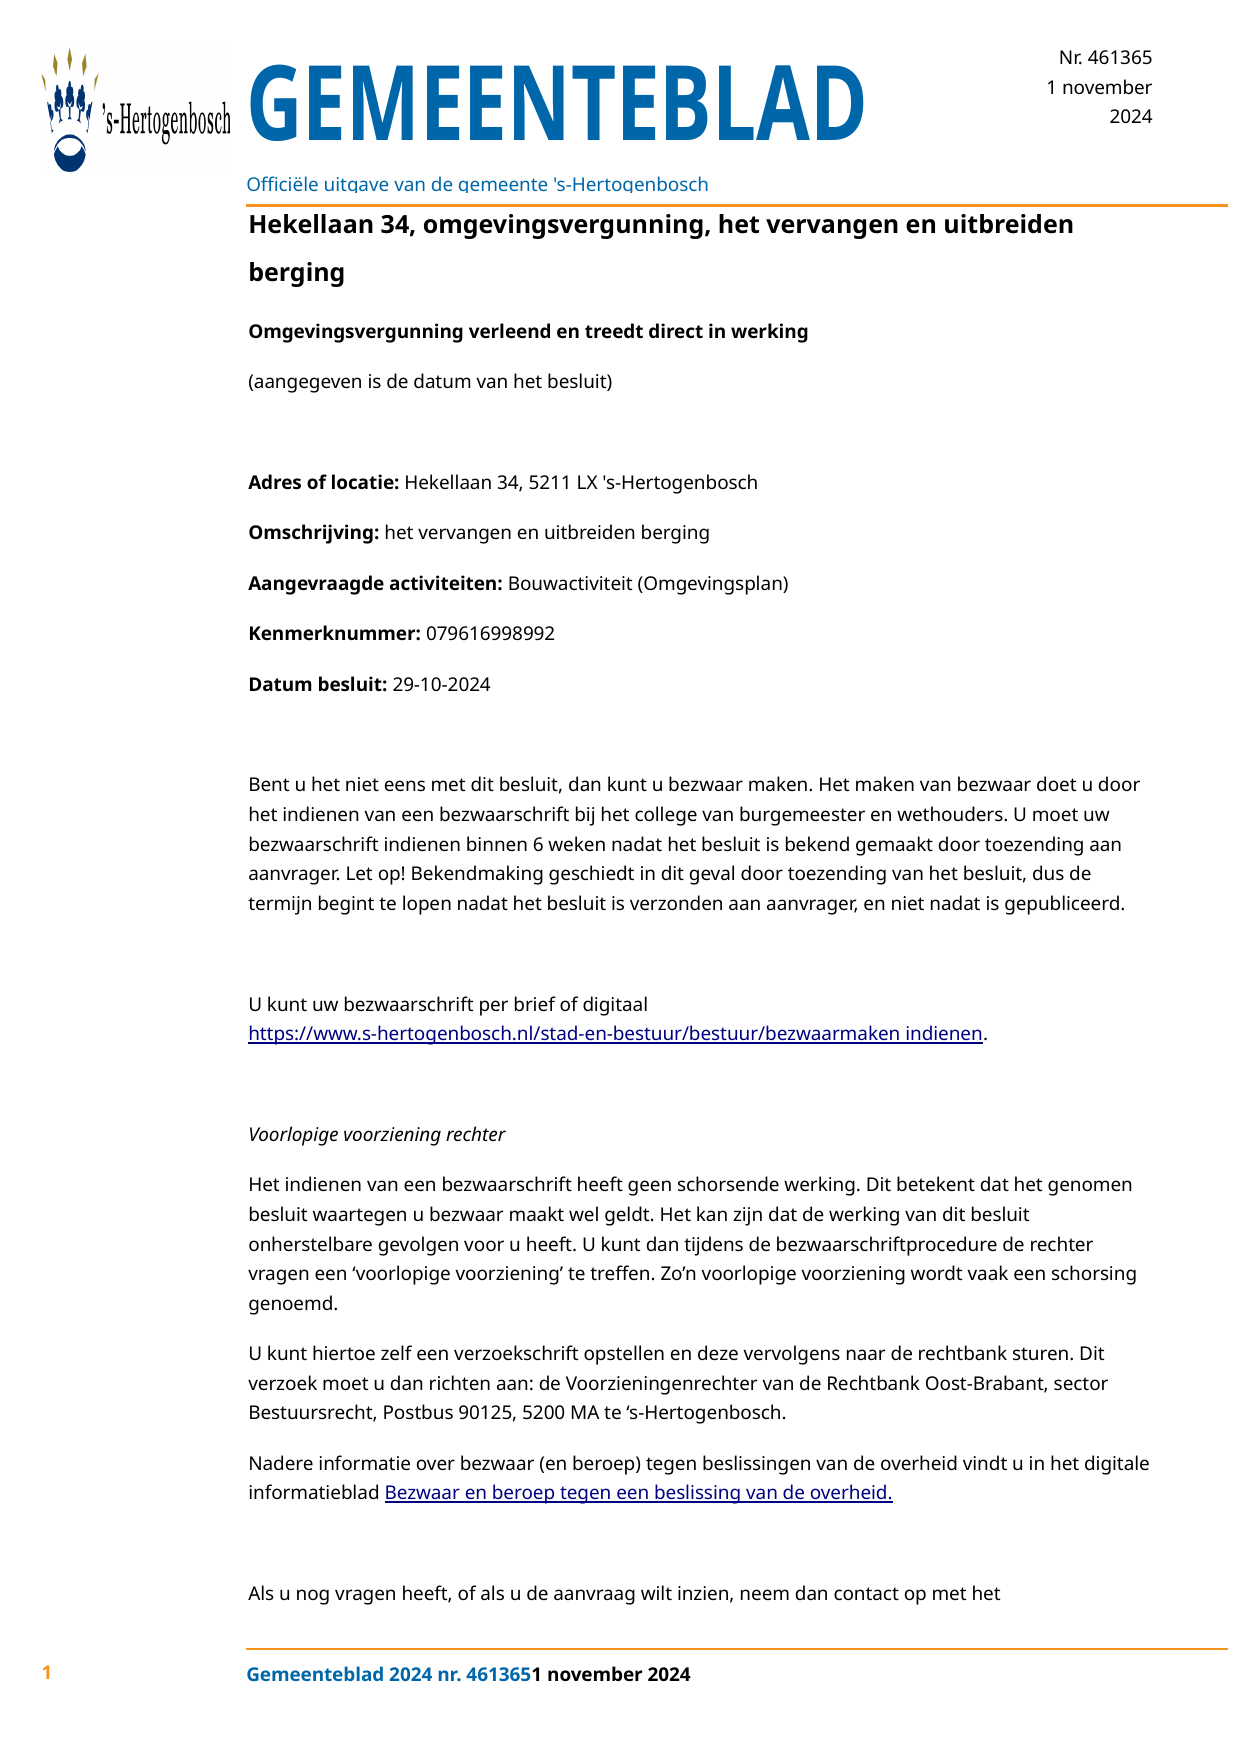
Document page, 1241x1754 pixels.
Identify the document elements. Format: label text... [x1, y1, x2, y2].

text Aangevraagde activiteiten: Bouwactiviteit (Omgevingsplan) [248, 570, 1152, 596]
text Omgevingsvergunning verleend en treedt direct in werking [248, 318, 1152, 344]
text Omschrijving: het vervangen en uitbreiden berging [248, 519, 1152, 545]
text Als u nog vragen heeft, of als u de aanvraag wilt inzien, neem dan contact op met het [248, 1580, 1152, 1606]
text Bent u het niet eens met dit besluit, dan kunt u bezwaar maken. Het maken van bezwaar doet u door het indienen van een bezwaarschrift bij het college van burgemeester en wethouders. U moet uw bezwaarschrift indienen binnen 6 weken nadat het besluit is bekend gemaakt door toezending aan aanvrager. Let op! Bekendmaking geschiedt in dit geval door toezending van het besluit, dus de termijn begint te lopen nadat het besluit is verzonden aan aanvrager, en niet nadat is gepubliceerd. [248, 772, 1152, 916]
text Adres of locatie: Hekellaan 34, 5211 LX 's-Hertogenbosch [248, 469, 1152, 495]
text Voorlopige voorziening rechter [248, 1121, 1152, 1147]
text Kenmerknummer: 079616998992 [248, 620, 1152, 646]
text Hekellaan 34, omgevingsvergunning, het vervangen en uitbreiden berging [248, 207, 1152, 288]
text Het indienen van een bezwaarschrift heeft geen schorsende werking. Dit betekent dat het genomen besluit waartegen u bezwaar maakt wel geldt. Het kan zijn dat de werking van dit besluit onherstelbare gevolgen voor u heeft. U kunt dan tijdens de bezwaarschriftprocedure de rechter vragen een ‘voorlopige voorziening’ te treffen. Zo’n voorlopige voorziening wordt vaak een schorsing genoemd. [248, 1172, 1152, 1316]
text U kunt uw bezwaarschrift per brief of digitaal https://www.s-hertogenbosch.nl/stad-en-bestuur/bestuur/bezwaarmaken indienen. [248, 991, 1152, 1046]
text Nadere informatie over bezwaar (en beroep) tegen beslissingen van de overheid vindt u in het digitale informatieblad Bezwaar en beroep tegen een beslissing van de overheid. [248, 1450, 1152, 1505]
text (aangegeven is de datum van het besluit) [248, 368, 1152, 394]
text Datum besluit: 29-10-2024 [248, 671, 1152, 697]
text U kunt hiertoe zelf een verzoekschrift opstellen en deze vervolgens naar de rechtbank sturen. Dit verzoek moet u dan richten aan: de Voorzieningenrechter van de Rechtbank Oost-Brabant, sector Bestuursrecht, Postbus 90125, 5200 MA te ‘s-Hertogenbosch. [248, 1340, 1152, 1425]
picture [41, 47, 231, 172]
